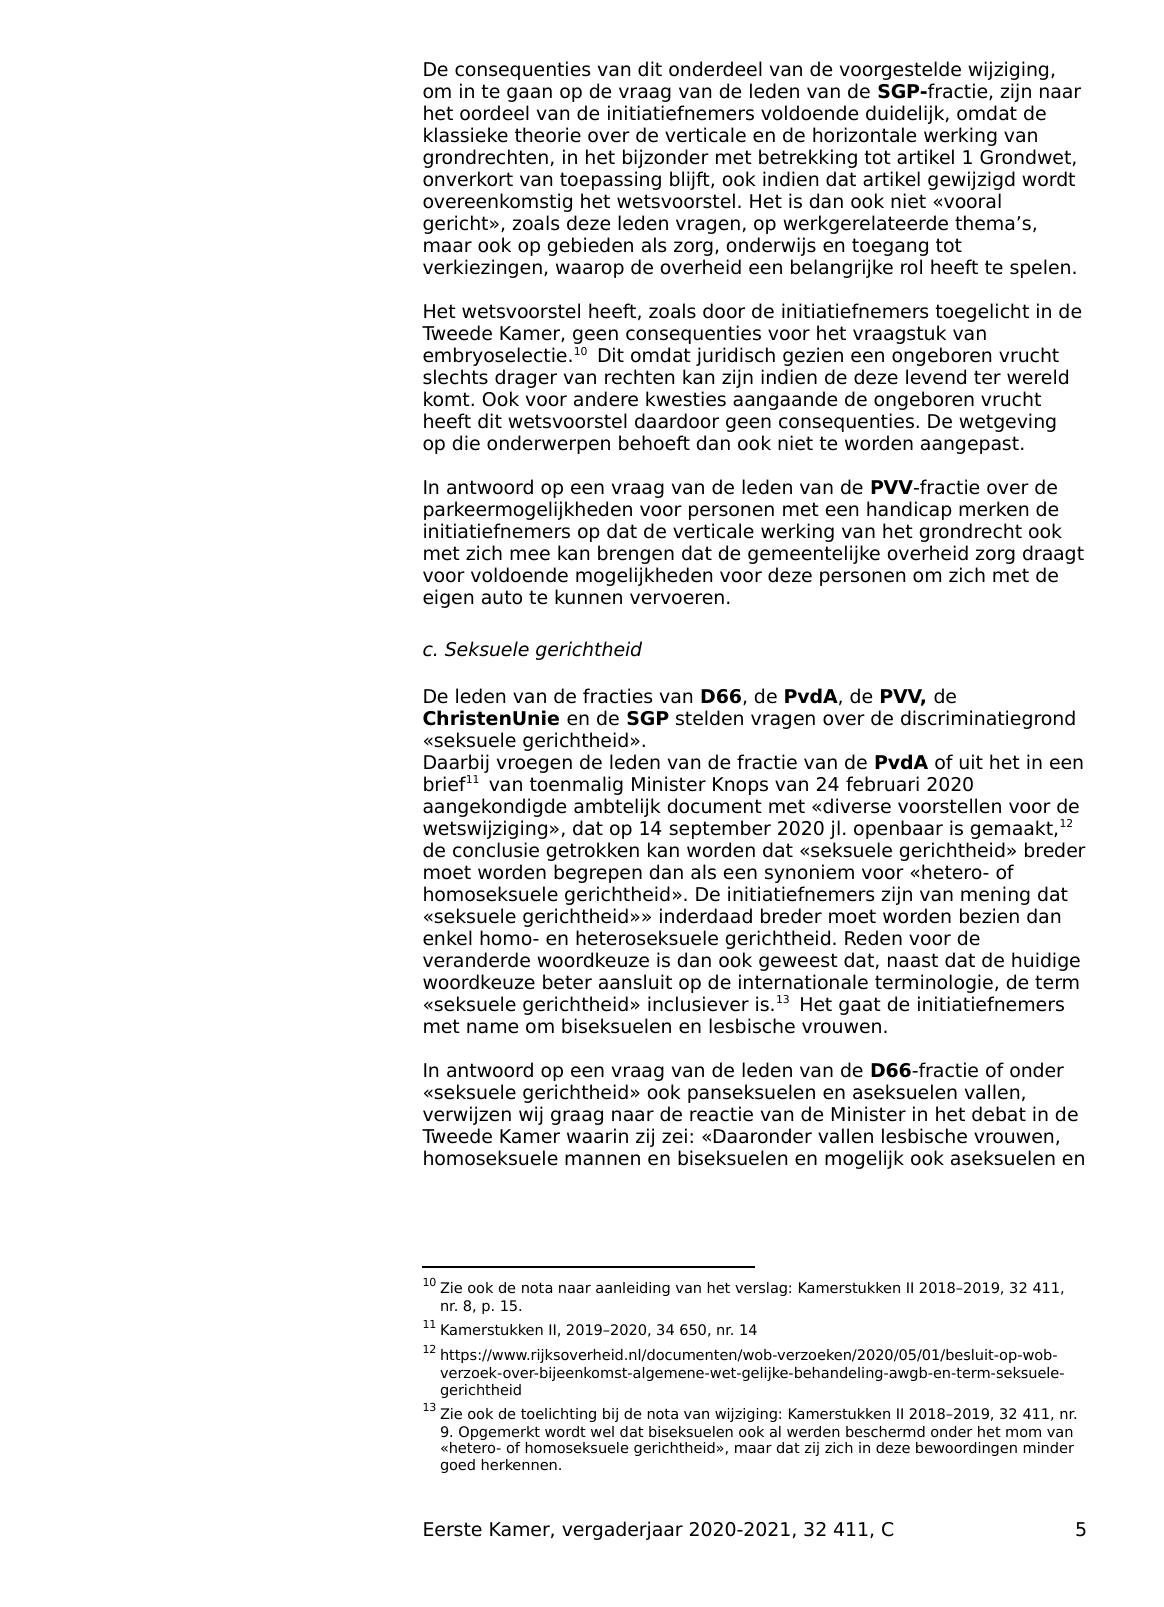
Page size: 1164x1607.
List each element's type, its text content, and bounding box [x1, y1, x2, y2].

text Daarbij vroegen de leden van de fractie van de PvdA of uit het in een brief van toenmalig Minister Knops van 24 februari 2020 aangekondigde ambtelijk document met «diverse voorstellen voor de wetswijziging», dat op 14 september 2020 jl. openbaar is gemaakt, de conclusie getrokken kan worden dat «seksuele gerichtheid» breder moet worden begrepen dan als een synoniem voor «hetero- of homoseksuele gerichtheid». De initiatiefnemers zijn van mening dat «seksuele gerichtheid»» inderdaad breder moet worden bezien dan enkel homo- en heteroseksuele gerichtheid. Reden voor de veranderde woordkeuze is dan ook geweest dat, naast dat de huidige woordkeuze beter aansluit op de internationale terminologie, de term «seksuele gerichtheid» inclusiever is. Het gaat de initiatiefnemers met name om biseksuelen en lesbische vrouwen. [422, 752, 1087, 1038]
text De leden van de fracties van D66, de PvdA, de PVV, de ChristenUnie en de SGP stelden vragen over de discriminatiegrond «seksuele gerichtheid». [422, 686, 1087, 752]
text Kamerstukken II, 2019–2020, 34 650, nr. 14 [422, 1318, 1087, 1340]
text De consequenties van dit onderdeel van de voorgestelde wijziging, om in te gaan op de vraag van de leden van de SGP-fractie, zijn naar het oordeel van de initiatiefnemers voldoende duidelijk, omdat de klassieke theorie over de verticale en de horizontale werking van grondrechten, in het bijzonder met betrekking tot artikel 1 Grondwet, onverkort van toepassing blijft, ook indien dat artikel gewijzigd wordt overeenkomstig het wetsvoorstel. Het is dan ook niet «vooral gericht», zoals deze leden vragen, op werkgerelateerde thema’s, maar ook op gebieden als zorg, onderwijs en toegang tot verkiezingen, waarop de overheid een belangrijke rol heeft te spelen. [422, 59, 1087, 279]
text Zie ook de toelichting bij de nota van wijziging: Kamerstukken II 2018–2019, 32 411, nr. 9. Opgemerkt wordt wel dat biseksuelen ook al werden beschermd onder het mom van «hetero- of homoseksuele gerichtheid», maar dat zij zich in deze bewoordingen minder goed herkennen. [422, 1402, 1087, 1474]
text Het wetsvoorstel heeft, zoals door de initiatiefnemers toegelicht in de Tweede Kamer, geen consequenties voor het vraagstuk van embryoselectie. Dit omdat juridisch gezien een ongeboren vrucht slechts drager van rechten kan zijn indien de deze levend ter wereld komt. Ook voor andere kwesties aangaande de ongeboren vrucht heeft dit wetsvoorstel daardoor geen consequenties. De wetgeving op die onderwerpen behoeft dan ook niet te worden aangepast. [422, 301, 1087, 455]
text In antwoord op een vraag van de leden van de PVV-fractie over de parkeermogelijkheden voor personen met een handicap merken de initiatiefnemers op dat de verticale werking van het grondrecht ook met zich mee kan brengen dat de gemeentelijke overheid zorg draagt voor voldoende mogelijkheden voor deze personen om zich met de eigen auto te kunnen vervoeren. [422, 477, 1087, 609]
text In antwoord op een vraag van de leden van de D66-fractie of onder «seksuele gerichtheid» ook panseksuelen en aseksuelen vallen, verwijzen wij graag naar de reactie van de Minister in het debat in de Tweede Kamer waarin zij zei: «Daaronder vallen lesbische vrouwen, homoseksuele mannen en biseksuelen en mogelijk ook aseksuelen en [422, 1060, 1087, 1170]
text Zie ook de nota naar aanleiding van het verslag: Kamerstukken II 2018–2019, 32 411, nr. 8, p. 15. [422, 1276, 1087, 1315]
subtitle c. Seksuele gerichtheid [422, 639, 1087, 661]
text https://www.rijksoverheid.nl/documenten/wob-verzoeken/2020/05/01/besluit-op-wob-verzoek-over-bijeenkomst-algemene-wet-gelijke-behandeling-awgb-en-term-seksuele-gerichtheid [422, 1343, 1087, 1399]
